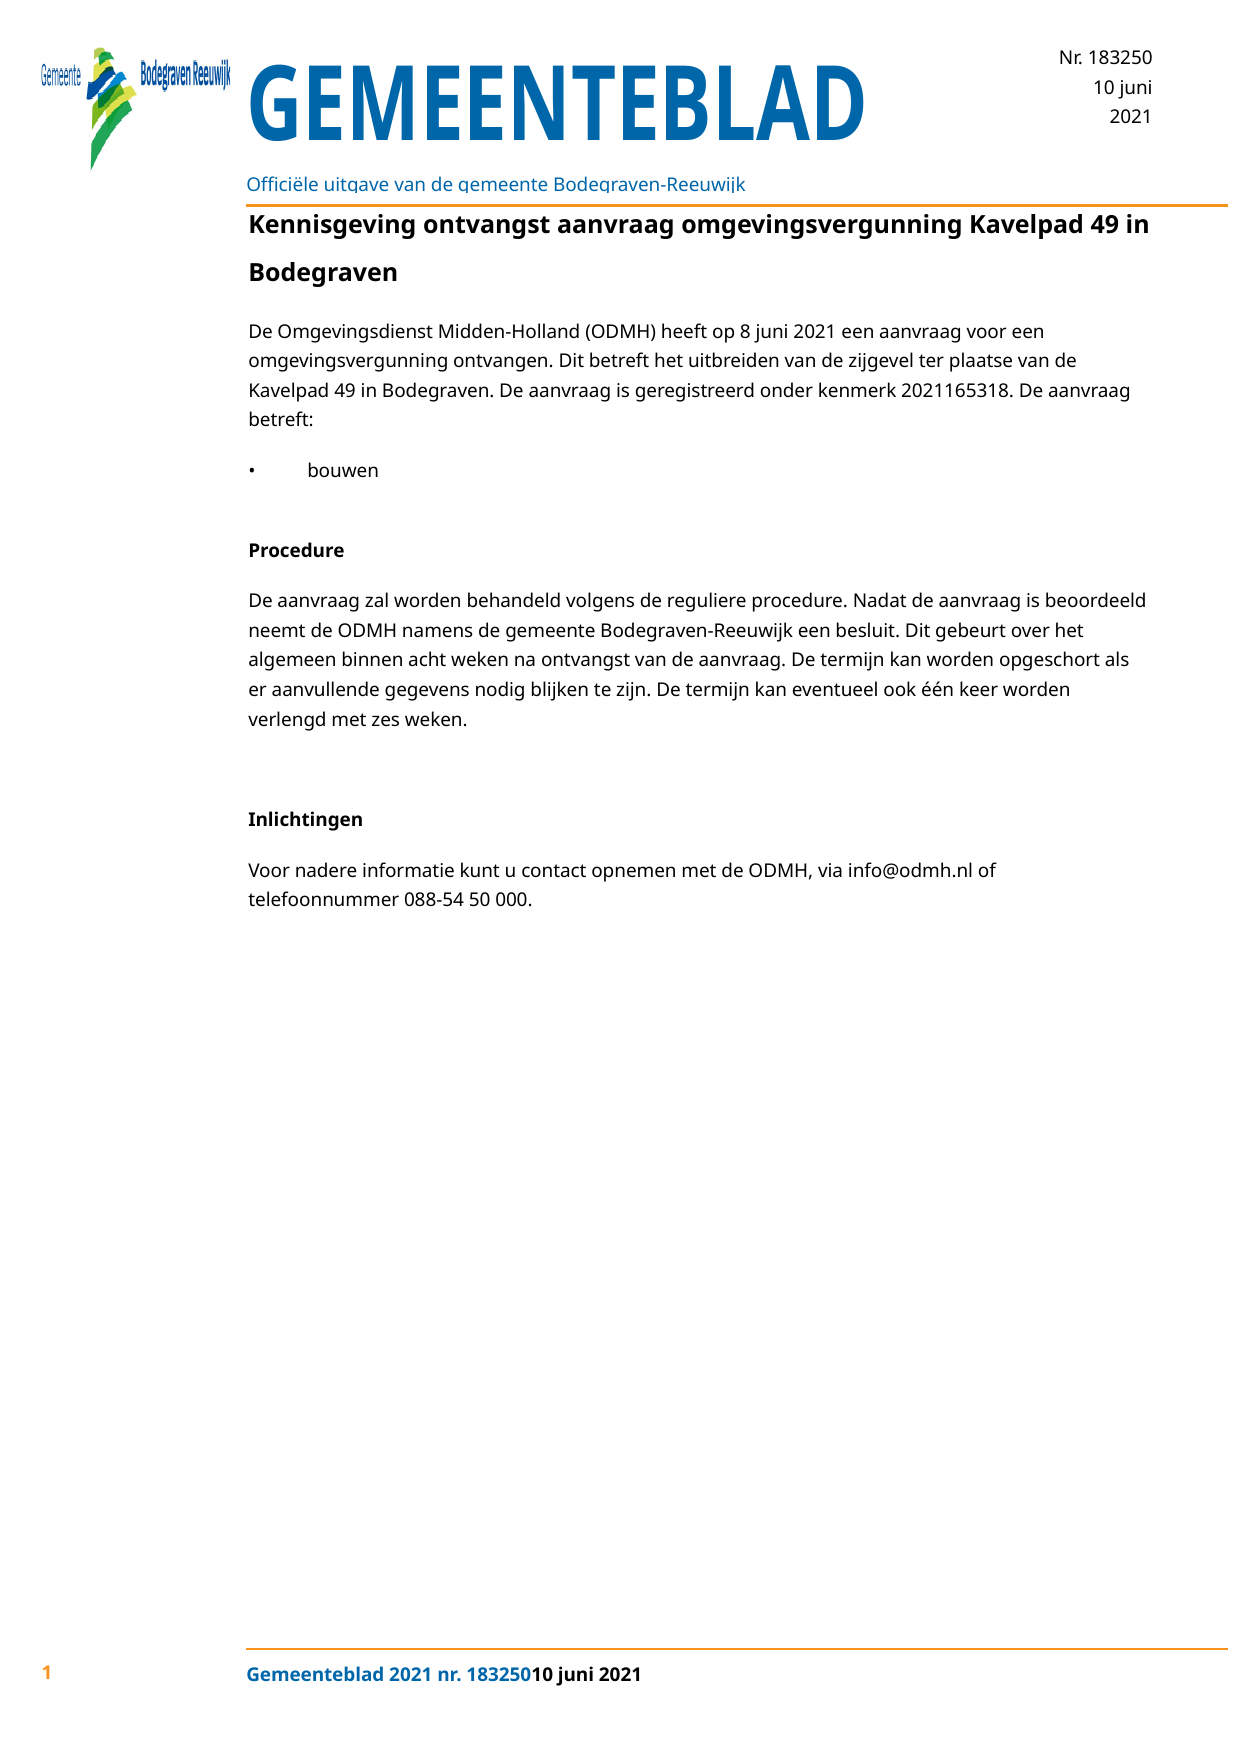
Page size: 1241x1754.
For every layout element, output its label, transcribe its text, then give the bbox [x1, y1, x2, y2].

text De aanvraag zal worden behandeld volgens de reguliere procedure. Nadat de aanvraag is beoordeeld neemt de ODMH namens de gemeente Bodegraven-Reeuwijk een besluit. Dit gebeurt over het algemeen binnen acht weken na ontvangst van de aanvraag. De termijn kan worden opgeschort als er aanvullende gegevens nodig blijken te zijn. De termijn kan eventueel ook één keer worden verlengd met zes weken. [248, 587, 1152, 732]
text De Omgevingsdienst Midden-Holland (ODMH) heeft op 8 juni 2021 een aanvraag voor een omgevingsvergunning ontvangen. Dit betreft het uitbreiden van de zijgevel ter plaatse van de Kavelpad 49 in Bodegraven. De aanvraag is geregistreerd onder kenmerk 2021165318. De aanvraag betreft: [248, 318, 1152, 432]
text Voor nadere informatie kunt u contact opnemen met de ODMH, via info@odmh.nl of telefoonnummer 088-54 50 000. [248, 857, 1152, 912]
text Procedure [248, 537, 1152, 563]
picture [41, 47, 231, 172]
text Inlichtingen [248, 807, 1152, 832]
text Kennisgeving ontvangst aanvraag omgevingsvergunning Kavelpad 49 in Bodegraven [248, 207, 1152, 288]
list bouwen [248, 457, 1152, 483]
